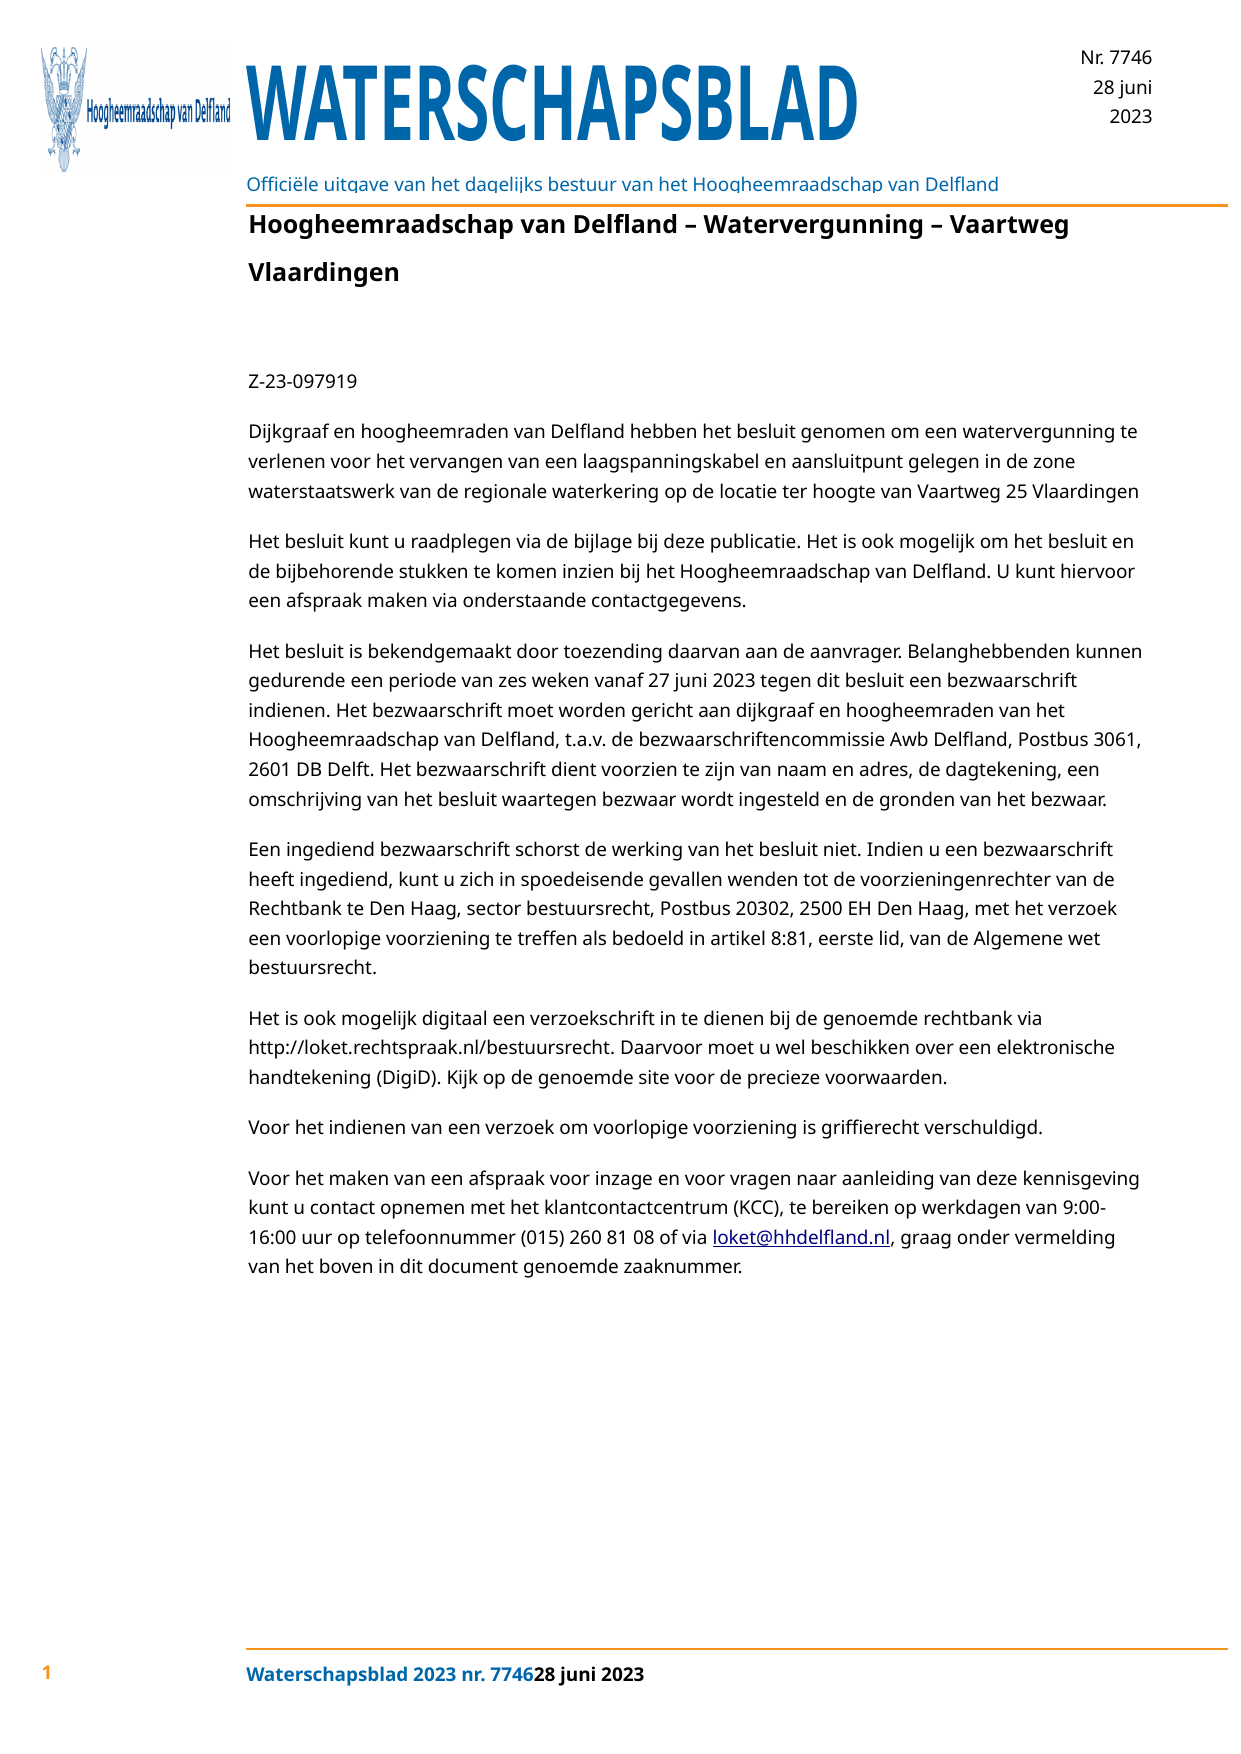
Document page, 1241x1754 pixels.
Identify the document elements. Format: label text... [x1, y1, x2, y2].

text Dijkgraaf en hoogheemraden van Delfland hebben het besluit genomen om een watervergunning te verlenen voor het vervangen van een laagspanningskabel en aansluitpunt gelegen in de zone waterstaatswerk van de regionale waterkering op de locatie ter hoogte van Vaartweg 25 Vlaardingen [248, 419, 1152, 504]
text Voor het maken van een afspraak voor inzage en voor vragen naar aanleiding van deze kennisgeving kunt u contact opnemen met het klantcontactcentrum (KCC), te bereiken op werkdagen van 9:00-16:00 uur op telefoonnummer (015) 260 81 08 of via loket@hhdelfland.nl, graag onder vermelding van het boven in dit document genoemde zaaknummer. [248, 1165, 1152, 1279]
text Voor het indienen van een verzoek om voorlopige voorziening is griffierecht verschuldigd. [248, 1114, 1152, 1140]
text Het besluit kunt u raadplegen via de bijlage bij deze publicatie. Het is ook mogelijk om het besluit en de bijbehorende stukken te komen inzien bij het Hoogheemraadschap van Delfland. U kunt hiervoor een afspraak maken via onderstaande contactgegevens. [248, 528, 1152, 613]
text Een ingediend bezwaarschrift schorst de werking van het besluit niet. Indien u een bezwaarschrift heeft ingediend, kunt u zich in spoedeisende gevallen wenden tot de voorzieningenrechter van de Rechtbank te Den Haag, sector bestuursrecht, Postbus 20302, 2500 EH Den Haag, met het verzoek een voorlopige voorziening te treffen als bedoeld in artikel 8:81, eerste lid, van de Algemene wet bestuursrecht. [248, 836, 1152, 980]
text Het is ook mogelijk digitaal een verzoekschrift in te dienen bij de genoemde rechtbank via http://loket.rechtspraak.nl/bestuursrecht. Daarvoor moet u wel beschikken over een elektronische handtekening (DigiD). Kijk op de genoemde site voor de precieze voorwaarden. [248, 1005, 1152, 1090]
text Hoogheemraadschap van Delfland – Watervergunning – Vaartweg Vlaardingen [248, 207, 1152, 288]
text Het besluit is bekendgemaakt door toezending daarvan aan de aanvrager. Belanghebbenden kunnen gedurende een periode van zes weken vanaf 27 juni 2023 tegen dit besluit een bezwaarschrift indienen. Het bezwaarschrift moet worden gericht aan dijkgraaf en hoogheemraden van het Hoogheemraadschap van Delfland, t.a.v. de bezwaarschriftencommissie Awb Delfland, Postbus 3061, 2601 DB Delft. Het bezwaarschrift dient voorzien te zijn van naam en adres, de dagtekening, een omschrijving van het besluit waartegen bezwaar wordt ingesteld en de gronden van het bezwaar. [248, 638, 1152, 812]
picture [41, 47, 231, 172]
text Z-23-097919 [248, 368, 1152, 394]
